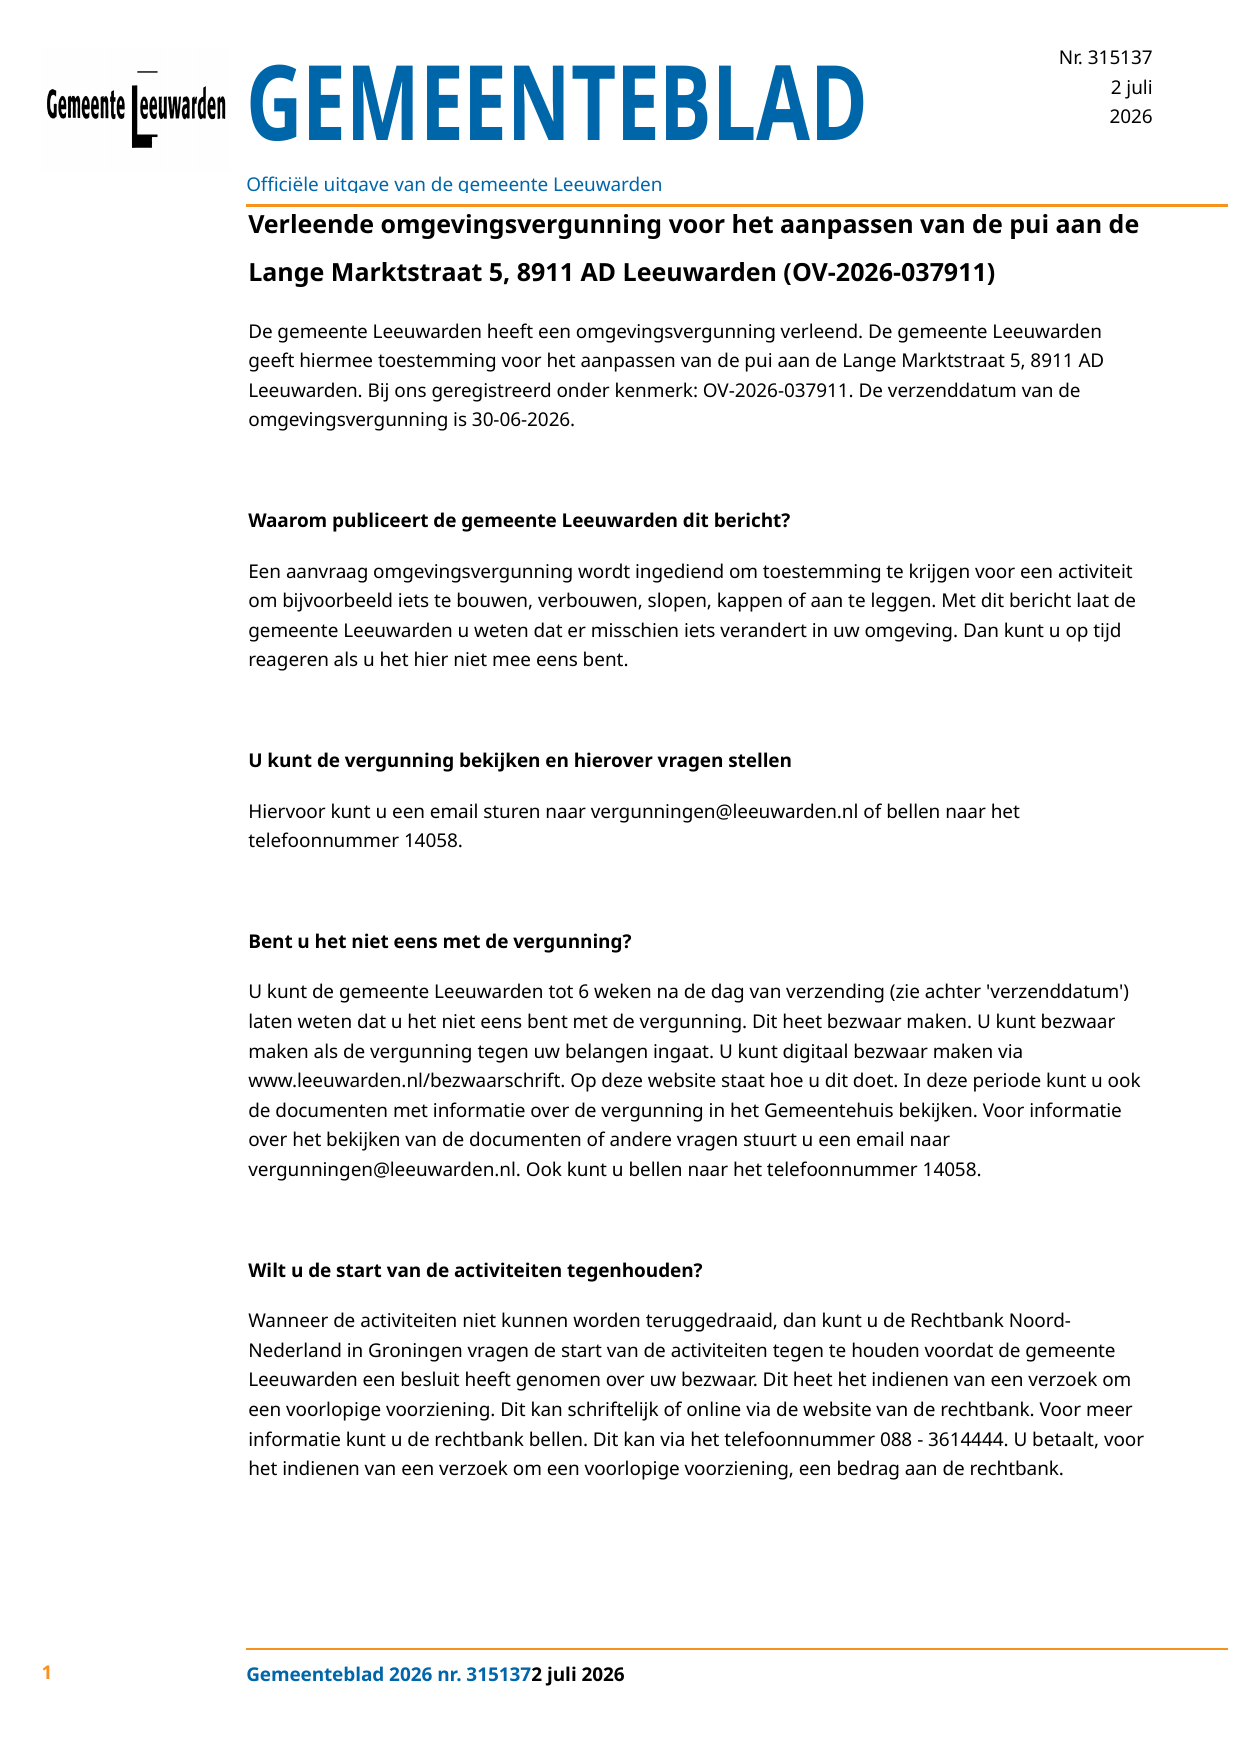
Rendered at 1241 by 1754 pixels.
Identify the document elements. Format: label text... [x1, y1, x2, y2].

text Waarom publiceert de gemeente Leeuwarden dit bericht? [248, 507, 1152, 533]
text Wanneer de activiteiten niet kunnen worden teruggedraaid, dan kunt u de Rechtbank Noord-Nederland in Groningen vragen de start van de activiteiten tegen te houden voordat de gemeente Leeuwarden een besluit heeft genomen over uw bezwaar. Dit heet het indienen van een verzoek om een voorlopige voorziening. Dit kan schriftelijk of online via de website van de rechtbank. Voor meer informatie kunt u de rechtbank bellen. Dit kan via het telefoonnummer 088 - 3614444. U betaalt, voor het indienen van een verzoek om een voorlopige voorziening, een bedrag aan de rechtbank. [248, 1307, 1152, 1481]
text Hiervoor kunt u een email sturen naar vergunningen@leeuwarden.nl of bellen naar het telefoonnummer 14058. [248, 798, 1152, 853]
text Een aanvraag omgevingsvergunning wordt ingediend om toestemming te krijgen voor een activiteit om bijvoorbeeld iets te bouwen, verbouwen, slopen, kappen of aan te leggen. Met dit bericht laat de gemeente Leeuwarden u weten dat er misschien iets verandert in uw omgeving. Dan kunt u op tijd reageren als u het hier niet mee eens bent. [248, 558, 1152, 672]
text U kunt de gemeente Leeuwarden tot 6 weken na de dag van verzending (zie achter 'verzenddatum') laten weten dat u het niet eens bent met de vergunning. Dit heet bezwaar maken. U kunt bezwaar maken als de vergunning tegen uw belangen ingaat. U kunt digitaal bezwaar maken via www.leeuwarden.nl/bezwaarschrift. Op deze website staat hoe u dit doet. In deze periode kunt u ook de documenten met informatie over de vergunning in het Gemeentehuis bekijken. Voor informatie over het bekijken van de documenten of andere vragen stuurt u een email naar vergunningen@leeuwarden.nl. Ook kunt u bellen naar het telefoonnummer 14058. [248, 979, 1152, 1182]
text U kunt de vergunning bekijken en hierover vragen stellen [248, 747, 1152, 773]
text Bent u het niet eens met de vergunning? [248, 928, 1152, 954]
text De gemeente Leeuwarden heeft een omgevingsvergunning verleend. De gemeente Leeuwarden geeft hiermee toestemming voor het aanpassen van de pui aan de Lange Marktstraat 5, 8911 AD Leeuwarden. Bij ons geregistreerd onder kenmerk: OV-2026-037911. De verzenddatum van de omgevingsvergunning is 30-06-2026. [248, 318, 1152, 432]
picture [41, 47, 231, 172]
text Wilt u de start van de activiteiten tegenhouden? [248, 1257, 1152, 1283]
text Verleende omgevingsvergunning voor het aanpassen van de pui aan de Lange Marktstraat 5, 8911 AD Leeuwarden (OV-2026-037911) [248, 207, 1152, 288]
